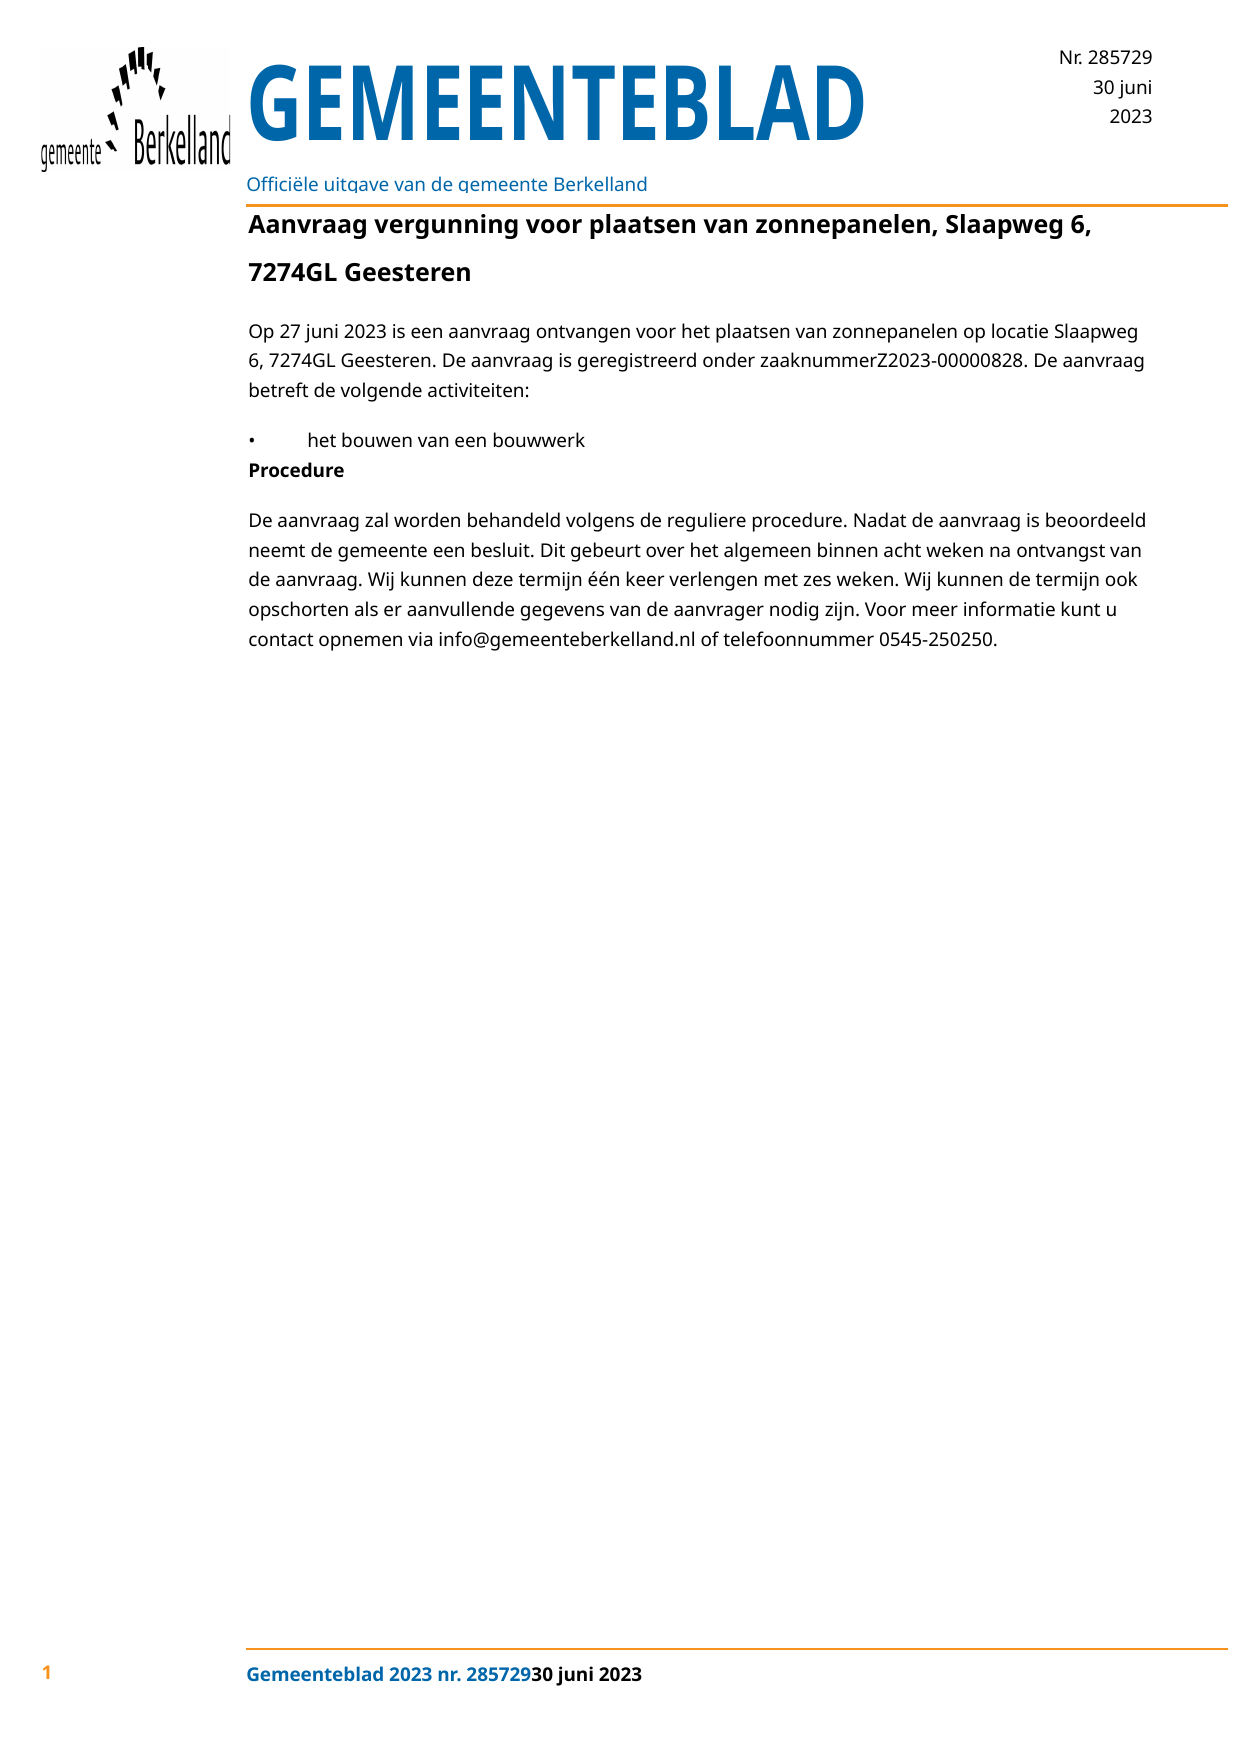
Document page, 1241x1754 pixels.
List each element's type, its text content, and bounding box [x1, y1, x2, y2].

text Aanvraag vergunning voor plaatsen van zonnepanelen, Slaapweg 6, 7274GL Geesteren [248, 207, 1152, 288]
picture [41, 47, 231, 172]
text Procedure [248, 457, 1152, 483]
list het bouwen van een bouwwerk [248, 427, 1152, 453]
text Op 27 juni 2023 is een aanvraag ontvangen voor het plaatsen van zonnepanelen op locatie Slaapweg 6, 7274GL Geesteren. De aanvraag is geregistreerd onder zaaknummerZ2023-00000828. De aanvraag betreft de volgende activiteiten: [248, 318, 1152, 403]
text De aanvraag zal worden behandeld volgens de reguliere procedure. Nadat de aanvraag is beoordeeld neemt de gemeente een besluit. Dit gebeurt over het algemeen binnen acht weken na ontvangst van de aanvraag. Wij kunnen deze termijn één keer verlengen met zes weken. Wij kunnen de termijn ook opschorten als er aanvullende gegevens van de aanvrager nodig zijn. Voor meer informatie kunt u contact opnemen via info@gemeenteberkelland.nl of telefoonnummer 0545-250250. [248, 507, 1152, 652]
